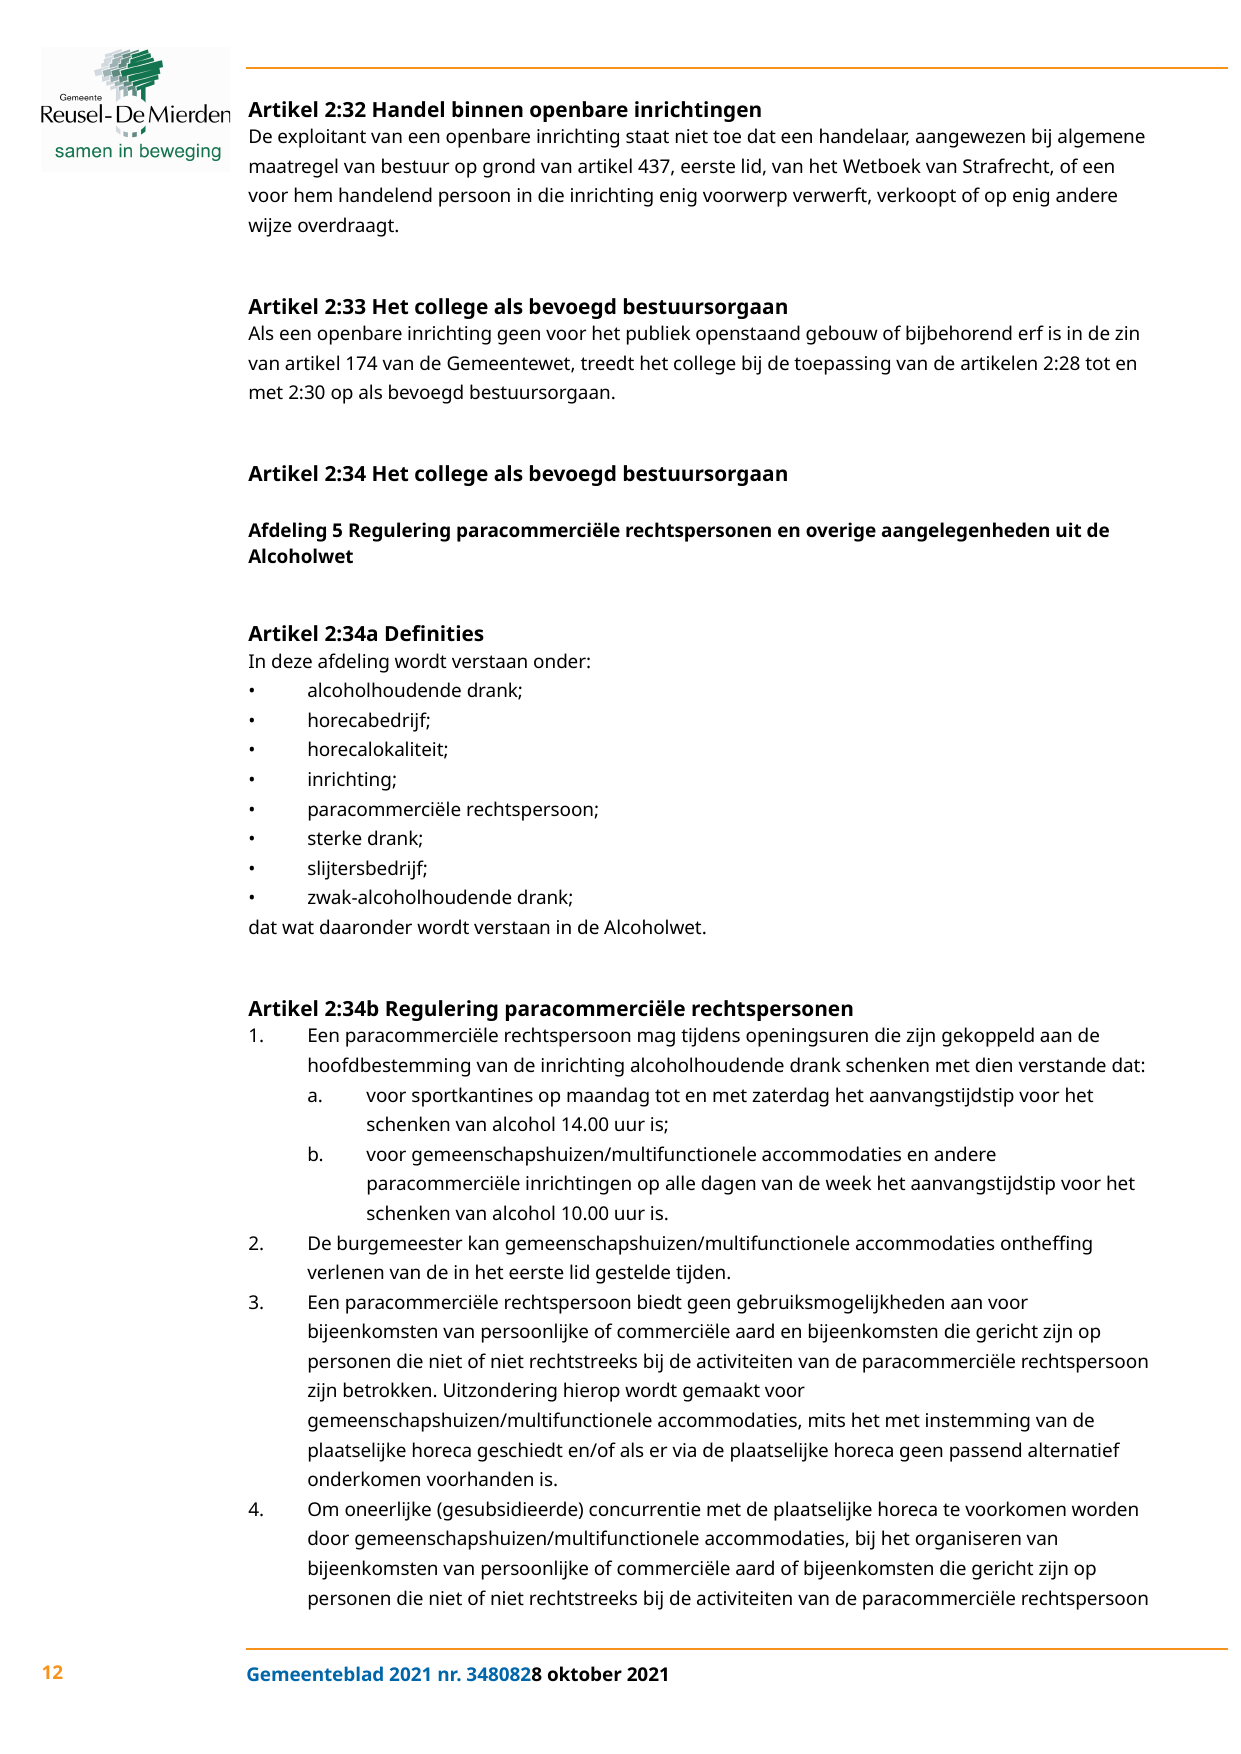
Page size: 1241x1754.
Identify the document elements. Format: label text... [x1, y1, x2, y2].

text Artikel 2:34 Het college als bevoegd bestuursorgaan [248, 459, 1152, 488]
list slijtersbedrijf; [248, 855, 1152, 881]
list Een paracommerciële rechtspersoon mag tijdens openingsuren die zijn gekoppeld aan de hoofdbestemming van de inrichting alcoholhoudende drank schenken met dien verstande dat: [248, 1023, 1152, 1078]
text De exploitant van een openbare inrichting staat niet toe dat een handelaar, aangewezen bij algemene maatregel van bestuur op grond van artikel 437, eerste lid, van het Wetboek van Strafrecht, of een voor hem handelend persoon in die inrichting enig voorwerp verwerft, verkoopt of op enig andere wijze overdraagt. [248, 123, 1152, 238]
list paracommerciële rechtspersoon; [248, 796, 1152, 822]
list horecabedrijf; [248, 707, 1152, 733]
list inrichting; [248, 766, 1152, 792]
text Als een openbare inrichting geen voor het publiek openstaand gebouw of bijbehorend erf is in de zin van artikel 174 van de Gemeentewet, treedt het college bij de toepassing van de artikelen 2:28 tot en met 2:30 op als bevoegd bestuursorgaan. [248, 320, 1152, 405]
list Een paracommerciële rechtspersoon biedt geen gebruiksmogelijkheden aan voor bijeenkomsten van persoonlijke of commerciële aard en bijeenkomsten die gericht zijn op personen die niet of niet rechtstreeks bij de activiteiten van de paracommerciële rechtspersoon zijn betrokken. Uitzondering hierop wordt gemaakt voor gemeenschapshuizen/multifunctionele accommodaties, mits het met instemming van de plaatselijke horeca geschiedt en/of als er via de plaatselijke horeca geen passend alternatief onderkomen voorhanden is. [248, 1289, 1152, 1492]
text Artikel 2:32 Handel binnen openbare inrichtingen [248, 95, 1152, 123]
text dat wat daaronder wordt verstaan in de Alcoholwet. [248, 914, 1152, 940]
list voor sportkantines op maandag tot en met zaterdag het aanvangstijdstip voor het schenken van alcohol 14.00 uur is; [307, 1082, 1152, 1137]
list sterke drank; [248, 825, 1152, 851]
text In deze afdeling wordt verstaan onder: [248, 648, 1152, 674]
list zwak-alcoholhoudende drank; [248, 884, 1152, 910]
list Om oneerlijke (gesubsidieerde) concurrentie met de plaatselijke horeca te voorkomen worden door gemeenschapshuizen/multifunctionele accommodaties, bij het organiseren van bijeenkomsten van persoonlijke of commerciële aard of bijeenkomsten die gericht zijn op personen die niet of niet rechtstreeks bij de activiteiten van de paracommerciële rechtspersoon [248, 1496, 1152, 1610]
list alcoholhoudende drank; [248, 677, 1152, 703]
text Artikel 2:34b Regulering paracommerciële rechtspersonen [248, 994, 1152, 1023]
text Afdeling 5 Regulering paracommerciële rechtspersonen en overige aangelegenheden uit de Alcoholwet [248, 518, 1152, 569]
list horecalokaliteit; [248, 737, 1152, 762]
text Artikel 2:34a Definities [248, 619, 1152, 648]
list De burgemeester kan gemeenschapshuizen/multifunctionele accommodaties ontheffing verlenen van de in het eerste lid gestelde tijden. [248, 1230, 1152, 1285]
text Artikel 2:33 Het college als bevoegd bestuursorgaan [248, 292, 1152, 320]
picture [41, 47, 231, 172]
list voor gemeenschapshuizen/multifunctionele accommodaties en andere paracommerciële inrichtingen op alle dagen van de week het aanvangstijdstip voor het schenken van alcohol 10.00 uur is. [307, 1141, 1152, 1226]
